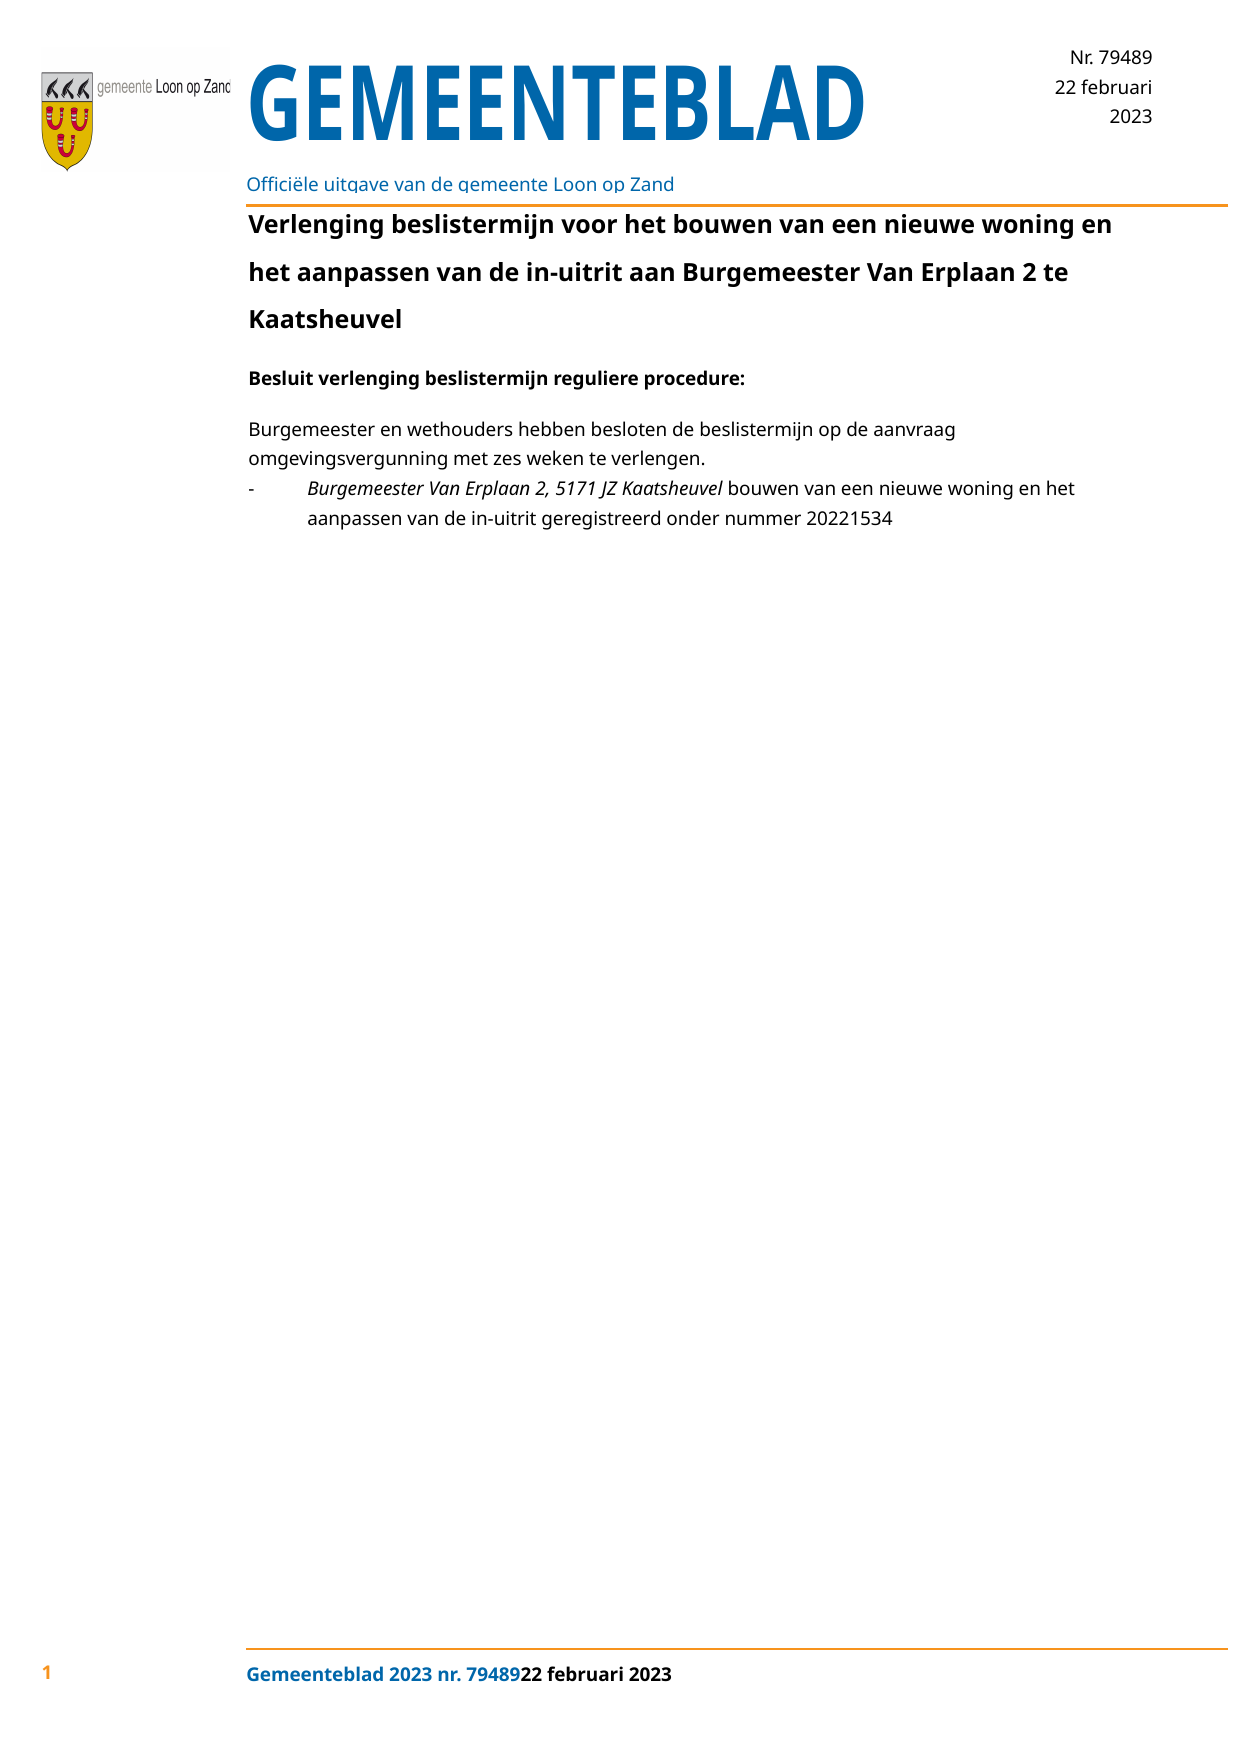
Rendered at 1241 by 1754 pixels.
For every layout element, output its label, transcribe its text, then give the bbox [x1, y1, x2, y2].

picture [41, 47, 231, 172]
text Burgemeester en wethouders hebben besloten de beslistermijn op de aanvraag omgevingsvergunning met zes weken te verlengen. [248, 416, 1152, 471]
text Verlenging beslistermijn voor het bouwen van een nieuwe woning en het aanpassen van de in-uitrit aan Burgemeester Van Erplaan 2 te Kaatsheuvel [248, 207, 1152, 336]
text Besluit verlenging beslistermijn reguliere procedure: [248, 366, 1152, 391]
list Burgemeester Van Erplaan 2, 5171 JZ Kaatsheuvel bouwen van een nieuwe woning en het aanpassen van de in-uitrit geregistreerd onder nummer 20221534 [248, 475, 1152, 530]
